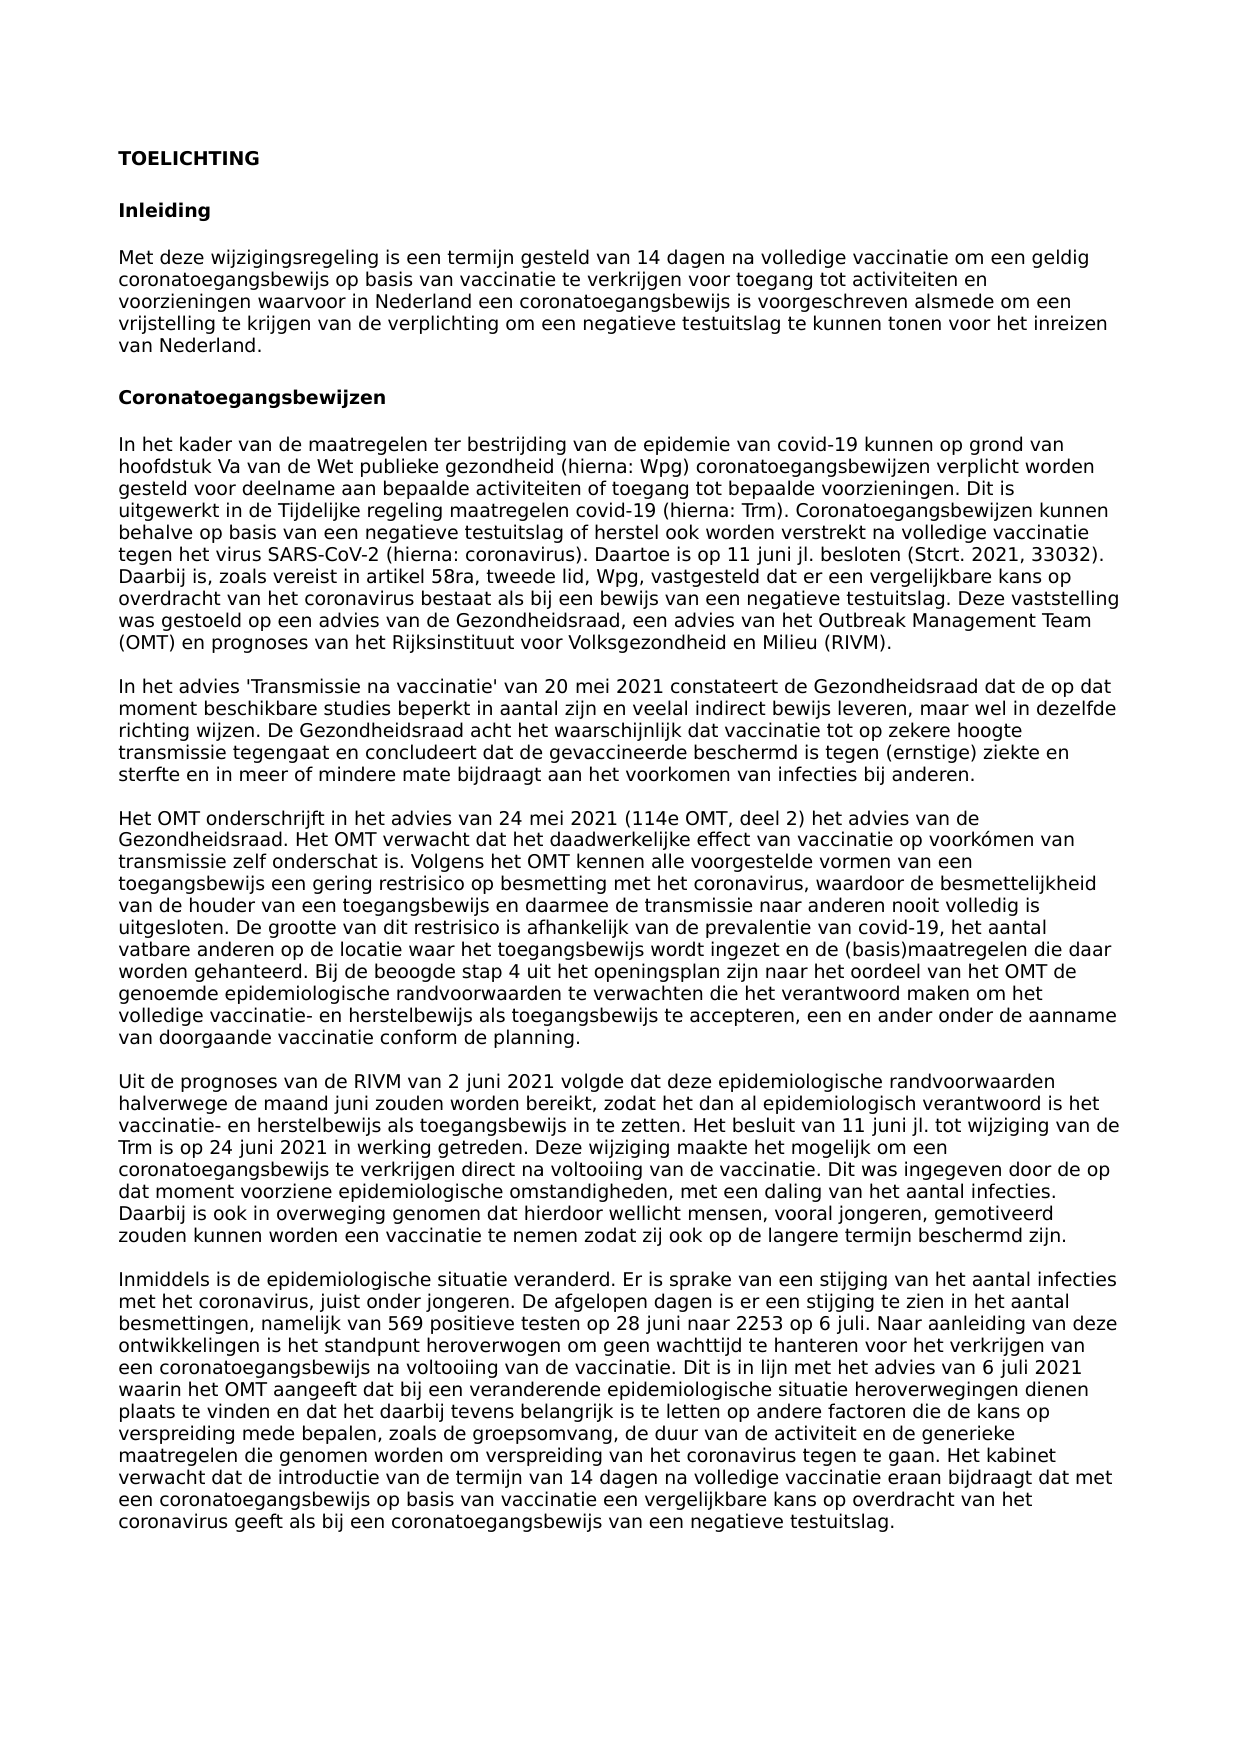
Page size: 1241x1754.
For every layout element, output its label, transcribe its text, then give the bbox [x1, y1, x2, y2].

text Inmiddels is de epidemiologische situatie veranderd. Er is sprake van een stijging van het aantal infecties met het coronavirus, juist onder jongeren. De afgelopen dagen is er een stijging te zien in het aantal besmettingen, namelijk van 569 positieve testen op 28 juni naar 2253 op 6 juli. Naar aanleiding van deze ontwikkelingen is het standpunt heroverwogen om geen wachttijd te hanteren voor het verkrijgen van een coronatoegangsbewijs na voltooiing van de vaccinatie. Dit is in lijn met het advies van 6 juli 2021 waarin het OMT aangeeft dat bij een veranderende epidemiologische situatie heroverwegingen dienen plaats te vinden en dat het daarbij tevens belangrijk is te letten op andere factoren die de kans op verspreiding mede bepalen, zoals de groepsomvang, de duur van de activiteit en de generieke maatregelen die genomen worden om verspreiding van het coronavirus tegen te gaan. Het kabinet verwacht dat de introductie van de termijn van 14 dagen na volledige vaccinatie eraan bijdraagt dat met een coronatoegangsbewijs op basis van vaccinatie een vergelijkbare kans op overdracht van het coronavirus geeft als bij een coronatoegangsbewijs van een negatieve testuitslag. [118, 1269, 1122, 1532]
subtitle Inleiding [118, 200, 1122, 222]
text Uit de prognoses van de RIVM van 2 juni 2021 volgde dat deze epidemiologische randvoorwaarden halverwege de maand juni zouden worden bereikt, zodat het dan al epidemiologisch verantwoord is het vaccinatie- en herstelbewijs als toegangsbewijs in te zetten. Het besluit van 11 juni jl. tot wijziging van de Trm is op 24 juni 2021 in werking getreden. Deze wijziging maakte het mogelijk om een coronatoegangsbewijs te verkrijgen direct na voltooiing van de vaccinatie. Dit was ingegeven door de op dat moment voorziene epidemiologische omstandigheden, met een daling van het aantal infecties. Daarbij is ook in overweging genomen dat hierdoor wellicht mensen, vooral jongeren, gemotiveerd zouden kunnen worden een vaccinatie te nemen zodat zij ook op de langere termijn beschermd zijn. [118, 1071, 1122, 1247]
subtitle TOELICHTING [118, 148, 1122, 170]
text In het advies 'Transmissie na vaccinatie' van 20 mei 2021 constateert de Gezondheidsraad dat de op dat moment beschikbare studies beperkt in aantal zijn en veelal indirect bewijs leveren, maar wel in dezelfde richting wijzen. De Gezondheidsraad acht het waarschijnlijk dat vaccinatie tot op zekere hoogte transmissie tegengaat en concludeert dat de gevaccineerde beschermd is tegen (ernstige) ziekte en sterfte en in meer of mindere mate bijdraagt aan het voorkomen van infecties bij anderen. [118, 676, 1122, 786]
subtitle Coronatoegangsbewijzen [118, 387, 1122, 409]
text Het OMT onderschrijft in het advies van 24 mei 2021 (114e OMT, deel 2) het advies van de Gezondheidsraad. Het OMT verwacht dat het daadwerkelijke effect van vaccinatie op voorkómen van transmissie zelf onderschat is. Volgens het OMT kennen alle voorgestelde vormen van een toegangsbewijs een gering restrisico op besmetting met het coronavirus, waardoor de besmettelijkheid van de houder van een toegangsbewijs en daarmee de transmissie naar anderen nooit volledig is uitgesloten. De grootte van dit restrisico is afhankelijk van de prevalentie van covid-19, het aantal vatbare anderen op de locatie waar het toegangsbewijs wordt ingezet en de (basis)maatregelen die daar worden gehanteerd. Bij de beoogde stap 4 uit het openingsplan zijn naar het oordeel van het OMT de genoemde epidemiologische randvoorwaarden te verwachten die het verantwoord maken om het volledige vaccinatie- en herstelbewijs als toegangsbewijs te accepteren, een en ander onder de aanname van doorgaande vaccinatie conform de planning. [118, 807, 1122, 1049]
text In het kader van de maatregelen ter bestrijding van de epidemie van covid-19 kunnen op grond van hoofdstuk Va van de Wet publieke gezondheid (hierna: Wpg) coronatoegangsbewijzen verplicht worden gesteld voor deelname aan bepaalde activiteiten of toegang tot bepaalde voorzieningen. Dit is uitgewerkt in de Tijdelijke regeling maatregelen covid-19 (hierna: Trm). Coronatoegangsbewijzen kunnen behalve op basis van een negatieve testuitslag of herstel ook worden verstrekt na volledige vaccinatie tegen het virus SARS-CoV-2 (hierna: coronavirus). Daartoe is op 11 juni jl. besloten (Stcrt. 2021, 33032). Daarbij is, zoals vereist in artikel 58ra, tweede lid, Wpg, vastgesteld dat er een vergelijkbare kans op overdracht van het coronavirus bestaat als bij een bewijs van een negatieve testuitslag. Deze vaststelling was gestoeld op een advies van de Gezondheidsraad, een advies van het Outbreak Management Team (OMT) en prognoses van het Rijksinstituut voor Volksgezondheid en Milieu (RIVM). [118, 434, 1122, 654]
text Met deze wijzigingsregeling is een termijn gesteld van 14 dagen na volledige vaccinatie om een geldig coronatoegangsbewijs op basis van vaccinatie te verkrijgen voor toegang tot activiteiten en voorzieningen waarvoor in Nederland een coronatoegangsbewijs is voorgeschreven alsmede om een vrijstelling te krijgen van de verplichting om een negatieve testuitslag te kunnen tonen voor het inreizen van Nederland. [118, 247, 1122, 357]
